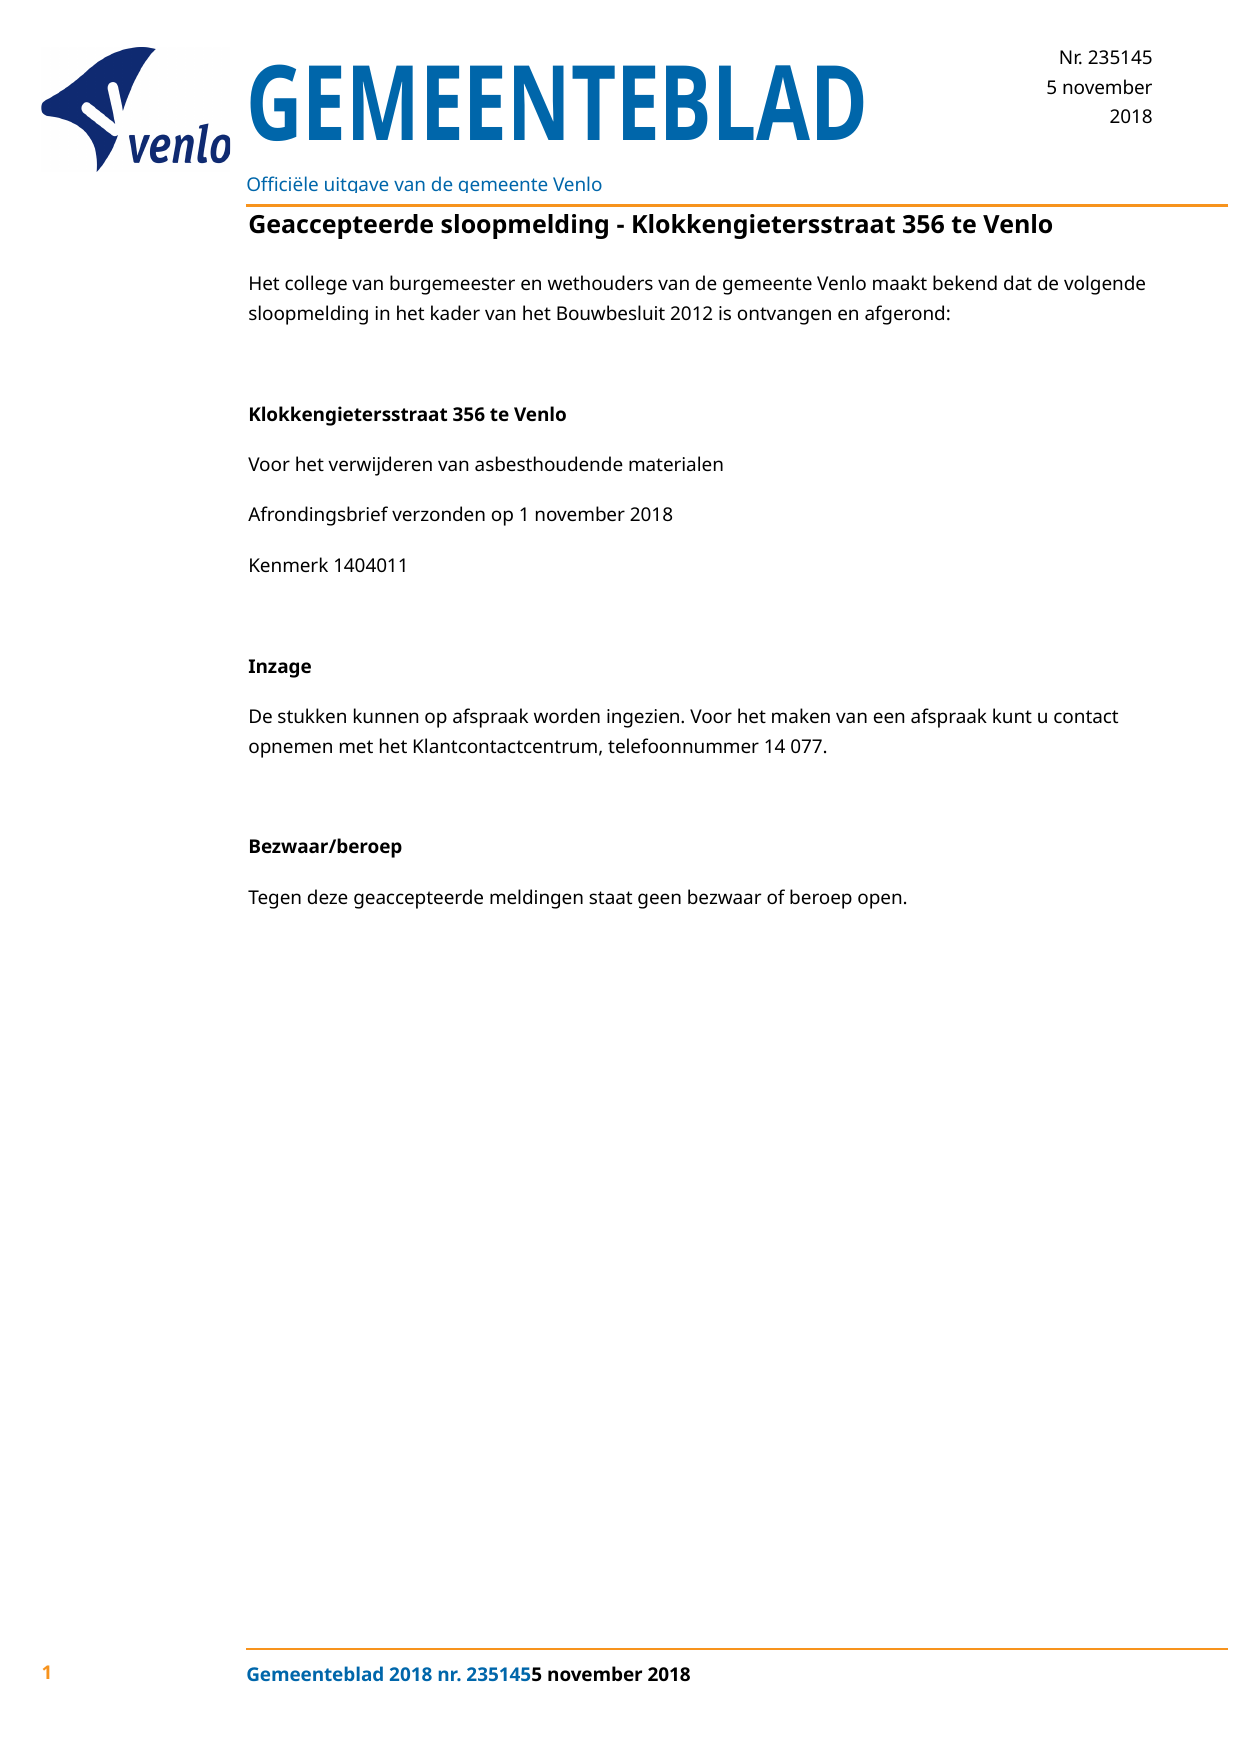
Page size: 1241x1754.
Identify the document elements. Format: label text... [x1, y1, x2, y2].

text Bezwaar/beroep [248, 834, 1152, 859]
text Geaccepteerde sloopmelding - Klokkengietersstraat 356 te Venlo [248, 207, 1152, 241]
text Tegen deze geaccepteerde meldingen staat geen bezwaar of beroep open. [248, 884, 1152, 910]
text Inzage [248, 653, 1152, 678]
text Kenmerk 1404011 [248, 552, 1152, 578]
picture [41, 47, 231, 172]
text Afrondingsbrief verzonden op 1 november 2018 [248, 502, 1152, 527]
text Het college van burgemeester en wethouders van de gemeente Venlo maakt bekend dat de volgende sloopmelding in het kader van het Bouwbesluit 2012 is ontvangen en afgerond: [248, 270, 1152, 326]
text Voor het verwijderen van asbesthoudende materialen [248, 451, 1152, 477]
text Klokkengietersstraat 356 te Venlo [248, 401, 1152, 426]
text De stukken kunnen op afspraak worden ingezien. Voor het maken van een afspraak kunt u contact opnemen met het Klantcontactcentrum, telefoonnummer 14 077. [248, 703, 1152, 758]
